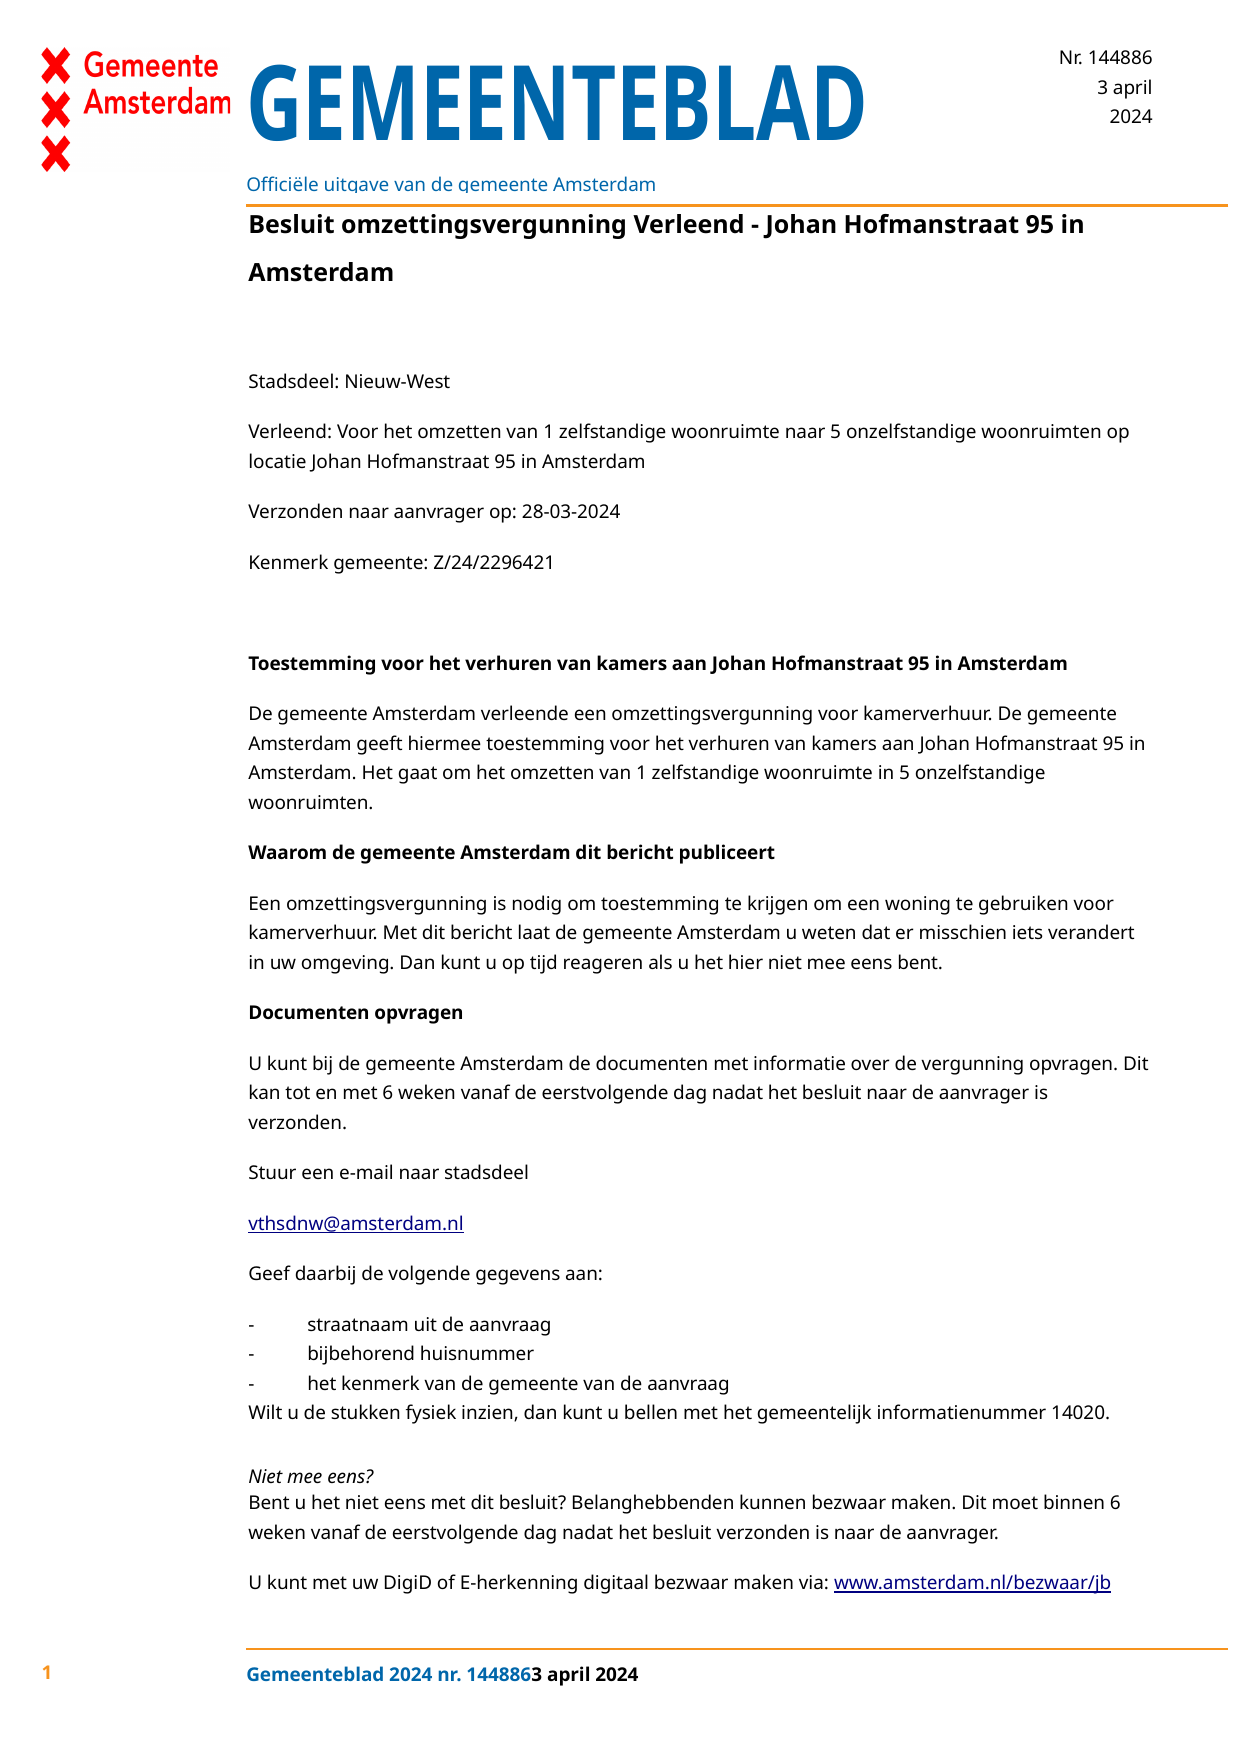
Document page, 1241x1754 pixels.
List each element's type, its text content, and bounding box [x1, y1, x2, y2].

text Verleend: Voor het omzetten van 1 zelfstandige woonruimte naar 5 onzelfstandige woonruimten op locatie Johan Hofmanstraat 95 in Amsterdam [248, 419, 1152, 474]
text Niet mee eens? [248, 1463, 1152, 1489]
list het kenmerk van de gemeente van de aanvraag [248, 1370, 1152, 1396]
text De gemeente Amsterdam verleende een omzettingsvergunning voor kamerverhuur. De gemeente Amsterdam geeft hiermee toestemming voor het verhuren van kamers aan Johan Hofmanstraat 95 in Amsterdam. Het gaat om het omzetten van 1 zelfstandige woonruimte in 5 onzelfstandige woonruimten. [248, 700, 1152, 815]
text Bent u het niet eens met dit besluit? Belanghebbenden kunnen bezwaar maken. Dit moet binnen 6 weken vanaf de eerstvolgende dag nadat het besluit verzonden is naar de aanvrager. [248, 1489, 1152, 1544]
text Documenten opvragen [248, 999, 1152, 1025]
list bijbehorend huisnummer [248, 1340, 1152, 1366]
text Verzonden naar aanvrager op: 28-03-2024 [248, 499, 1152, 524]
text Geef daarbij de volgende gegevens aan: [248, 1260, 1152, 1286]
text vthsdnw@amsterdam.nl [248, 1210, 1152, 1236]
text Wilt u de stukken fysiek inzien, dan kunt u bellen met het gemeentelijk informatienummer 14020. [248, 1399, 1152, 1425]
text U kunt bij de gemeente Amsterdam de documenten met informatie over de vergunning opvragen. Dit kan tot en met 6 weken vanaf de eerstvolgende dag nadat het besluit naar de aanvrager is verzonden. [248, 1050, 1152, 1135]
text Stadsdeel: Nieuw-West [248, 368, 1152, 394]
picture [41, 47, 231, 172]
text Stuur een e-mail naar stadsdeel [248, 1159, 1152, 1185]
list straatnaam uit de aanvraag [248, 1311, 1152, 1337]
text Een omzettingsvergunning is nodig om toestemming te krijgen om een woning te gebruiken voor kamerverhuur. Met dit bericht laat de gemeente Amsterdam u weten dat er misschien iets verandert in uw omgeving. Dan kunt u op tijd reageren als u het hier niet mee eens bent. [248, 890, 1152, 975]
text U kunt met uw DigiD of E-herkenning digitaal bezwaar maken via: www.amsterdam.nl/bezwaar/jb [248, 1569, 1152, 1595]
text Waarom de gemeente Amsterdam dit bericht publiceert [248, 839, 1152, 865]
text Besluit omzettingsvergunning Verleend - Johan Hofmanstraat 95 in Amsterdam [248, 207, 1152, 288]
text Kenmerk gemeente: Z/24/2296421 [248, 549, 1152, 575]
text Toestemming voor het verhuren van kamers aan Johan Hofmanstraat 95 in Amsterdam [248, 650, 1152, 676]
